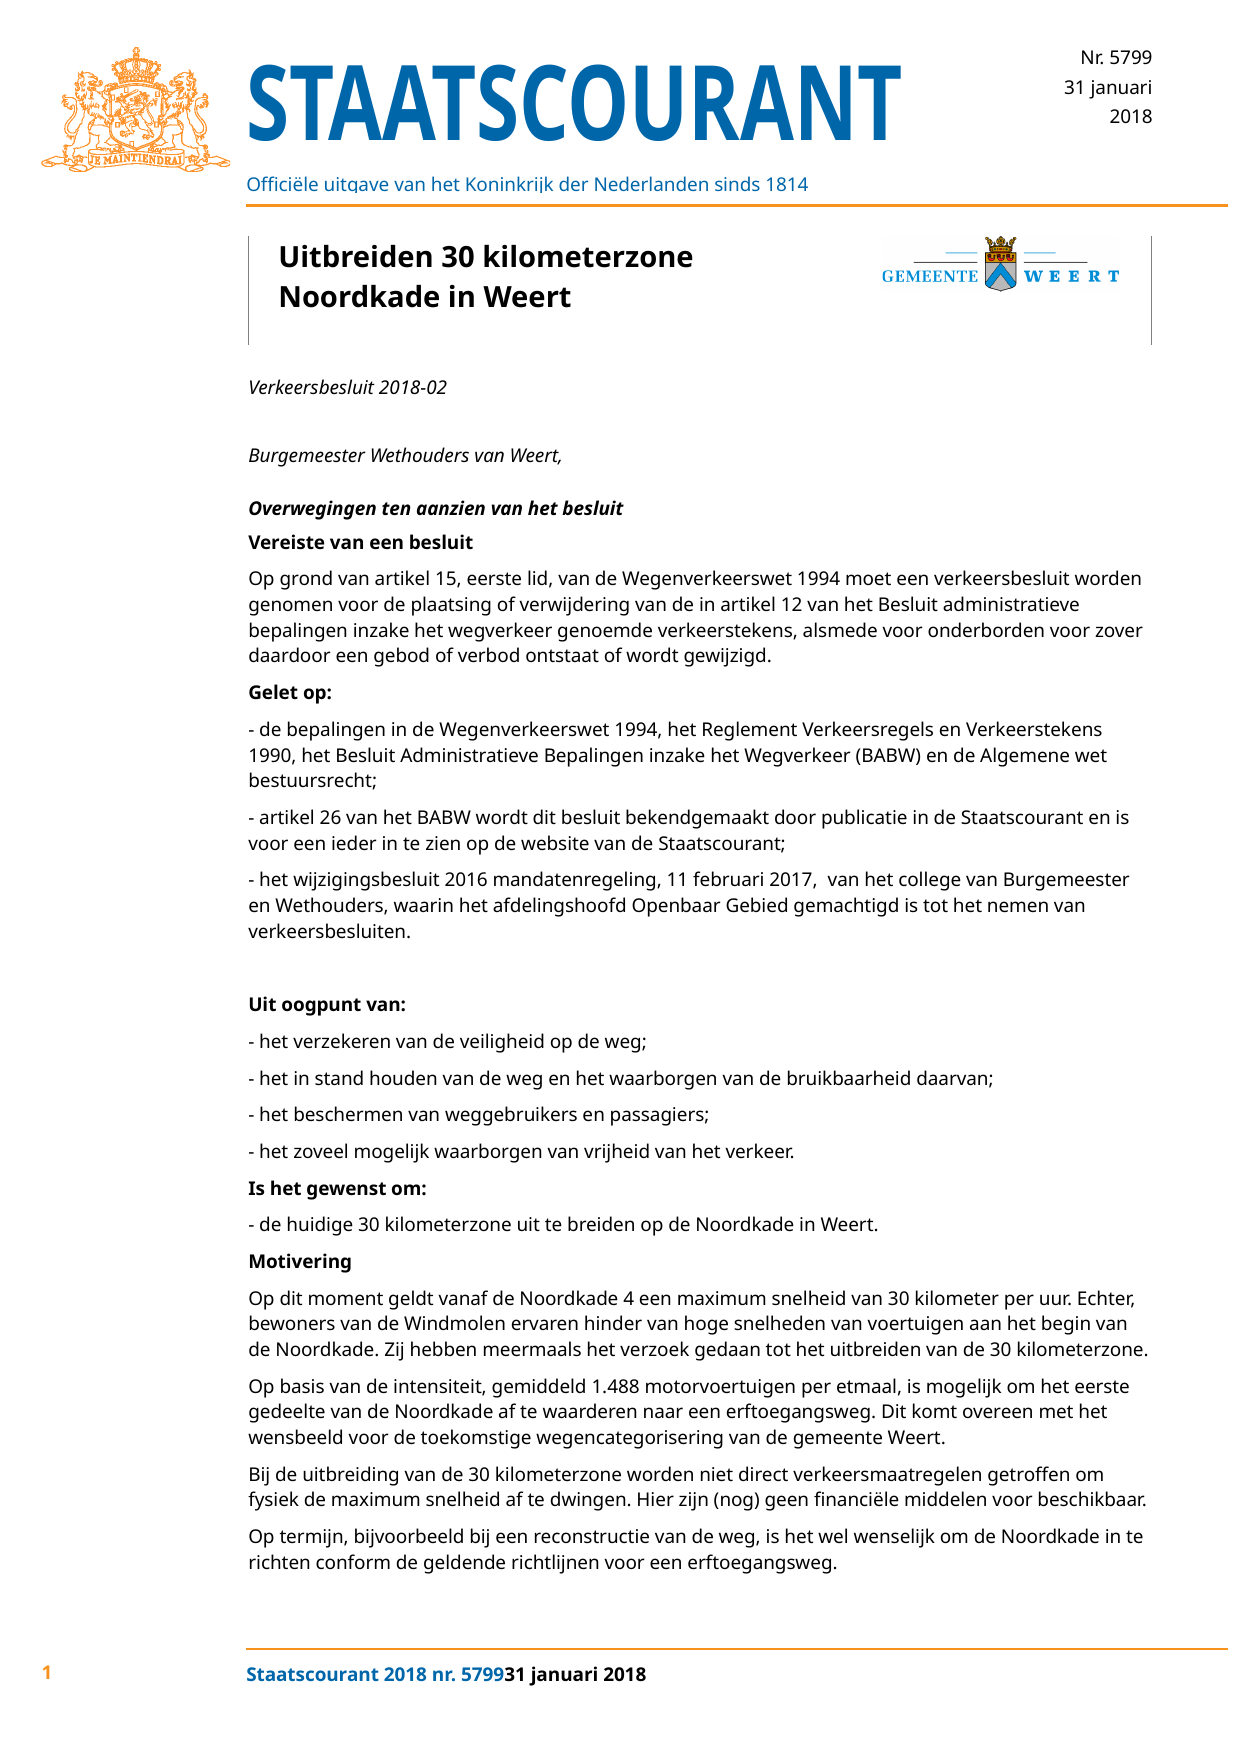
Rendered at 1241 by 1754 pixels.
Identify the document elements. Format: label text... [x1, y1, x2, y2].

table_header [850, 236, 1151, 345]
text - artikel 26 van het BABW wordt dit besluit bekendgemaakt door publicatie in de Staatscourant en is voor een ieder in te zien op de website van de Staatscourant; [248, 804, 1152, 856]
text Op basis van de intensiteit, gemiddeld 1.488 motorvoertuigen per etmaal, is mogelijk om het eerste gedeelte van de Noordkade af te waarderen naar een erftoegangsweg. Dit komt overeen met het wensbeeld voor de toekomstige wegencategorisering van de gemeente Weert. [248, 1373, 1152, 1450]
picture [882, 236, 1119, 292]
text - het beschermen van weggebruikers en passagiers; [248, 1101, 1152, 1127]
text Is het gewenst om: [248, 1175, 1152, 1200]
text Motivering [248, 1248, 1152, 1274]
text - het in stand houden van de weg en het waarborgen van de bruikbaarheid daarvan; [248, 1065, 1152, 1090]
text Op termijn, bijvoorbeeld bij een reconstructie van de weg, is het wel wenselijk om de Noordkade in te richten conform de geldende richtlijnen voor een erftoegangsweg. [248, 1523, 1152, 1575]
table_header Uitbreiden 30 kilometerzone Noordkade in Weert [249, 236, 850, 345]
text Overwegingen ten aanzien van het besluit [248, 495, 1152, 521]
text Op grond van artikel 15, eerste lid, van de Wegenverkeerswet 1994 moet een verkeersbesluit worden genomen voor de plaatsing of verwijdering van de in artikel 12 van het Besluit administratieve bepalingen inzake het wegverkeer genoemde verkeerstekens, alsmede voor onderborden voor zover daardoor een gebod of verbod ontstaat of wordt gewijzigd. [248, 566, 1152, 668]
text - het wijzigingsbesluit 2016 mandatenregeling, 11 februari 2017, van het college van Burgemeester en Wethouders, waarin het afdelingshoofd Openbaar Gebied gemachtigd is tot het nemen van verkeersbesluiten. [248, 867, 1152, 944]
text Uit oogpunt van: [248, 991, 1152, 1017]
text - het zoveel mogelijk waarborgen van vrijheid van het verkeer. [248, 1138, 1152, 1164]
text - de bepalingen in de Wegenverkeerswet 1994, het Reglement Verkeersregels en Verkeerstekens 1990, het Besluit Administratieve Bepalingen inzake het Wegverkeer (BABW) en de Algemene wet bestuursrecht; [248, 716, 1152, 793]
text Bij de uitbreiding van de 30 kilometerzone worden niet direct verkeersmaatregelen getroffen om fysiek de maximum snelheid af te dwingen. Hier zijn (nog) geen financiële middelen voor beschikbaar. [248, 1461, 1152, 1512]
text - het verzekeren van de veiligheid op de weg; [248, 1028, 1152, 1054]
text Gelet op: [248, 679, 1152, 705]
text Verkeersbesluit 2018-02 [248, 374, 1152, 400]
text - de huidige 30 kilometerzone uit te breiden op de Noordkade in Weert. [248, 1211, 1152, 1237]
picture [41, 47, 231, 172]
text Op dit moment geldt vanaf de Noordkade 4 een maximum snelheid van 30 kilometer per uur. Echter, bewoners van de Windmolen ervaren hinder van hoge snelheden van voertuigen aan het begin van de Noordkade. Zij hebben meermaals het verzoek gedaan tot het uitbreiden van de 30 kilometerzone. [248, 1285, 1152, 1362]
text Vereiste van een besluit [248, 529, 1152, 554]
text Burgemeester Wethouders van Weert, [248, 442, 1152, 468]
